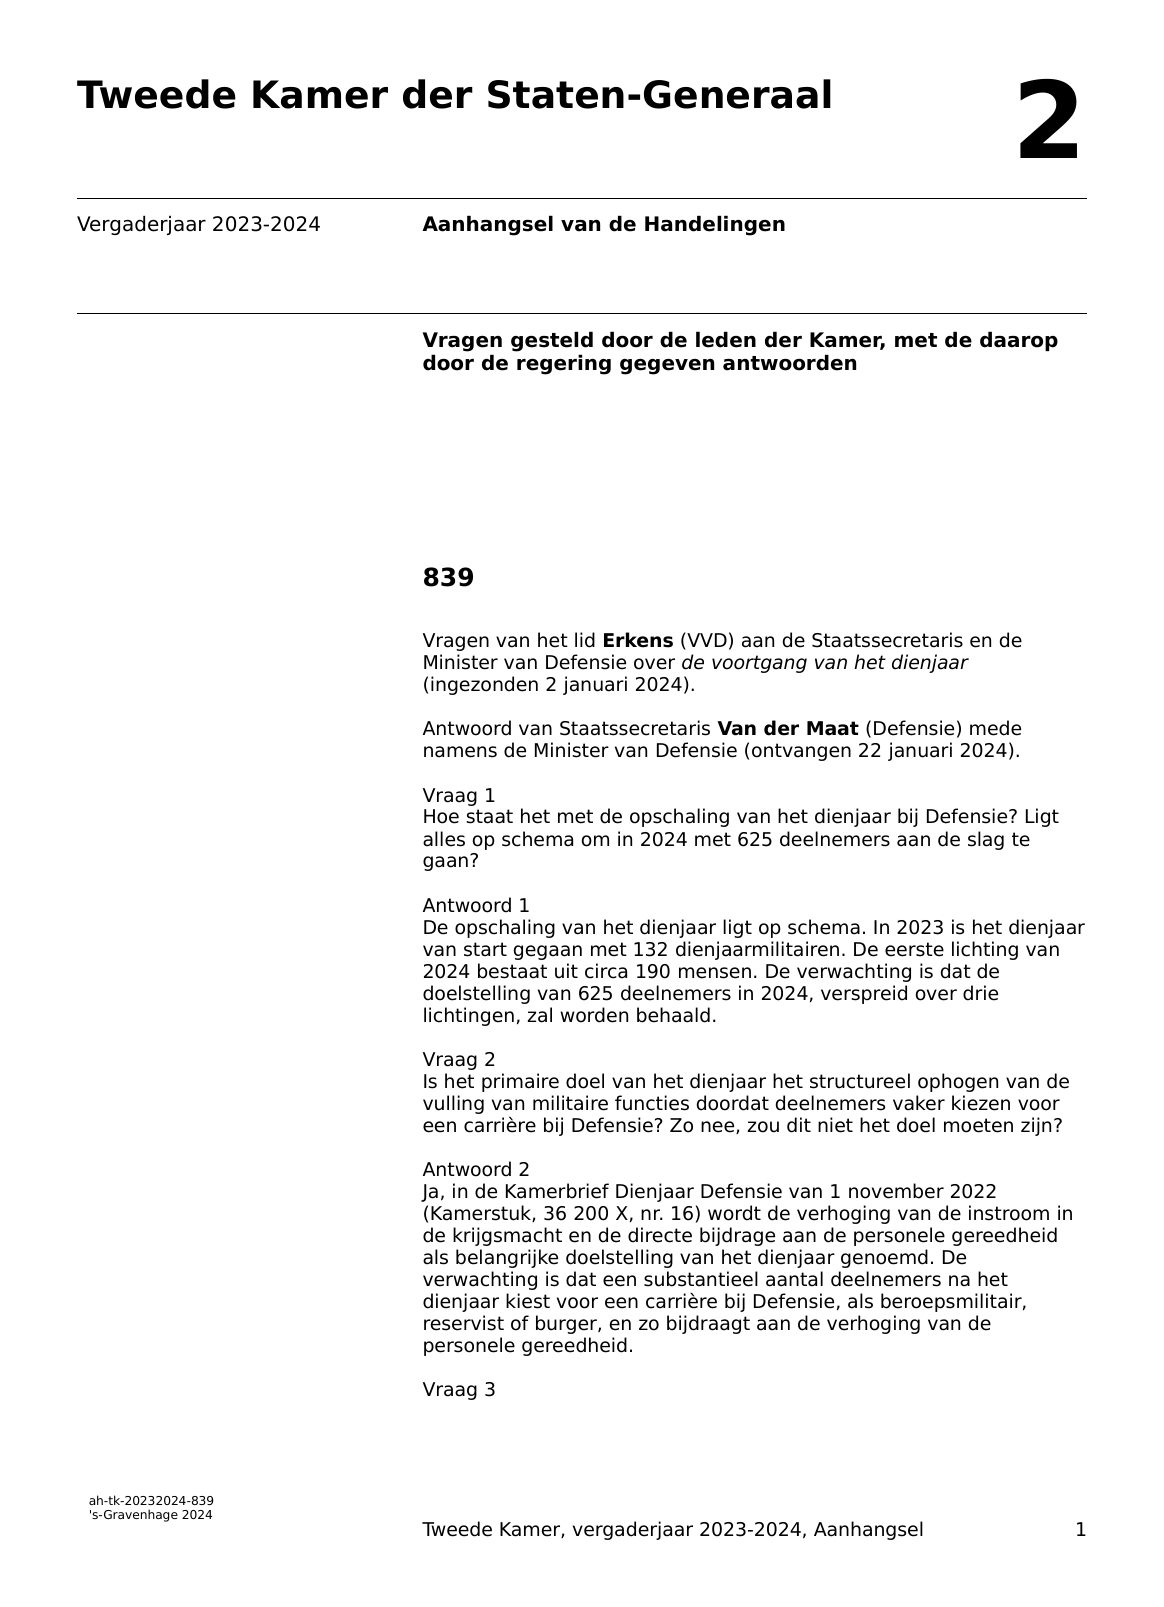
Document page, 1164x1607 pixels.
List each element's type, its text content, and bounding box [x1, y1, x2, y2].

text Vragen van het lid Erkens (VVD) aan de Staatssecretaris en de Minister van Defensie over de voortgang van het dienjaar (ingezonden 2 januari 2024). [422, 630, 1087, 696]
text Antwoord 2 [422, 1159, 1087, 1181]
text 's-Gravenhage 2024 [88, 1508, 323, 1522]
table_header Tweede Kamer der Staten-Generaal [77, 59, 886, 198]
table_header 2 [886, 59, 1087, 198]
text De opschaling van het dienjaar ligt op schema. In 2023 is het dienjaar van start gegaan met 132 dienjaarmilitairen. De eerste lichting van 2024 bestaat uit circa 190 mensen. De verwachting is dat de doelstelling van 625 deelnemers in 2024, verspreid over drie lichtingen, zal worden behaald. [422, 917, 1087, 1026]
table_cell Vergaderjaar 2023-2024 [77, 199, 422, 313]
text Vraag 1 [422, 784, 1087, 806]
text Antwoord van Staatssecretaris Van der Maat (Defensie) mede namens de Minister van Defensie (ontvangen 22 januari 2024). [422, 718, 1087, 762]
text Hoe staat het met de opschaling van het dienjaar bij Defensie? Ligt alles op schema om in 2024 met 625 deelnemers aan de slag te gaan? [422, 806, 1087, 872]
text Is het primaire doel van het dienjaar het structureel ophogen van de vulling van militaire functies doordat deelnemers vaker kiezen voor een carrière bij Defensie? Zo nee, zou dit niet het doel moeten zijn? [422, 1071, 1087, 1137]
table_cell [77, 314, 422, 375]
text ah-tk-20232024-839 [88, 1494, 323, 1508]
text Vraag 2 [422, 1049, 1087, 1071]
text Antwoord 1 [422, 894, 1087, 917]
table_cell Aanhangsel van de Handelingen [422, 199, 1087, 313]
table_cell Vragen gesteld door de leden der Kamer, met de daarop door de regering gegeven antwoorden [422, 314, 1087, 375]
text Ja, in de Kamerbrief Dienjaar Defensie van 1 november 2022 (Kamerstuk, 36 200 X, nr. 16) wordt de verhoging van de instroom in de krijgsmacht en de directe bijdrage aan de personele gereedheid als belangrijke doelstelling van het dienjaar genoemd. De verwachting is dat een substantieel aantal deelnemers na het dienjaar kiest voor een carrière bij Defensie, als beroepsmilitair, reservist of burger, en zo bijdraagt aan de verhoging van de personele gereedheid. [422, 1181, 1087, 1357]
text Vraag 3 [422, 1379, 1087, 1401]
text 839 [422, 563, 1087, 592]
